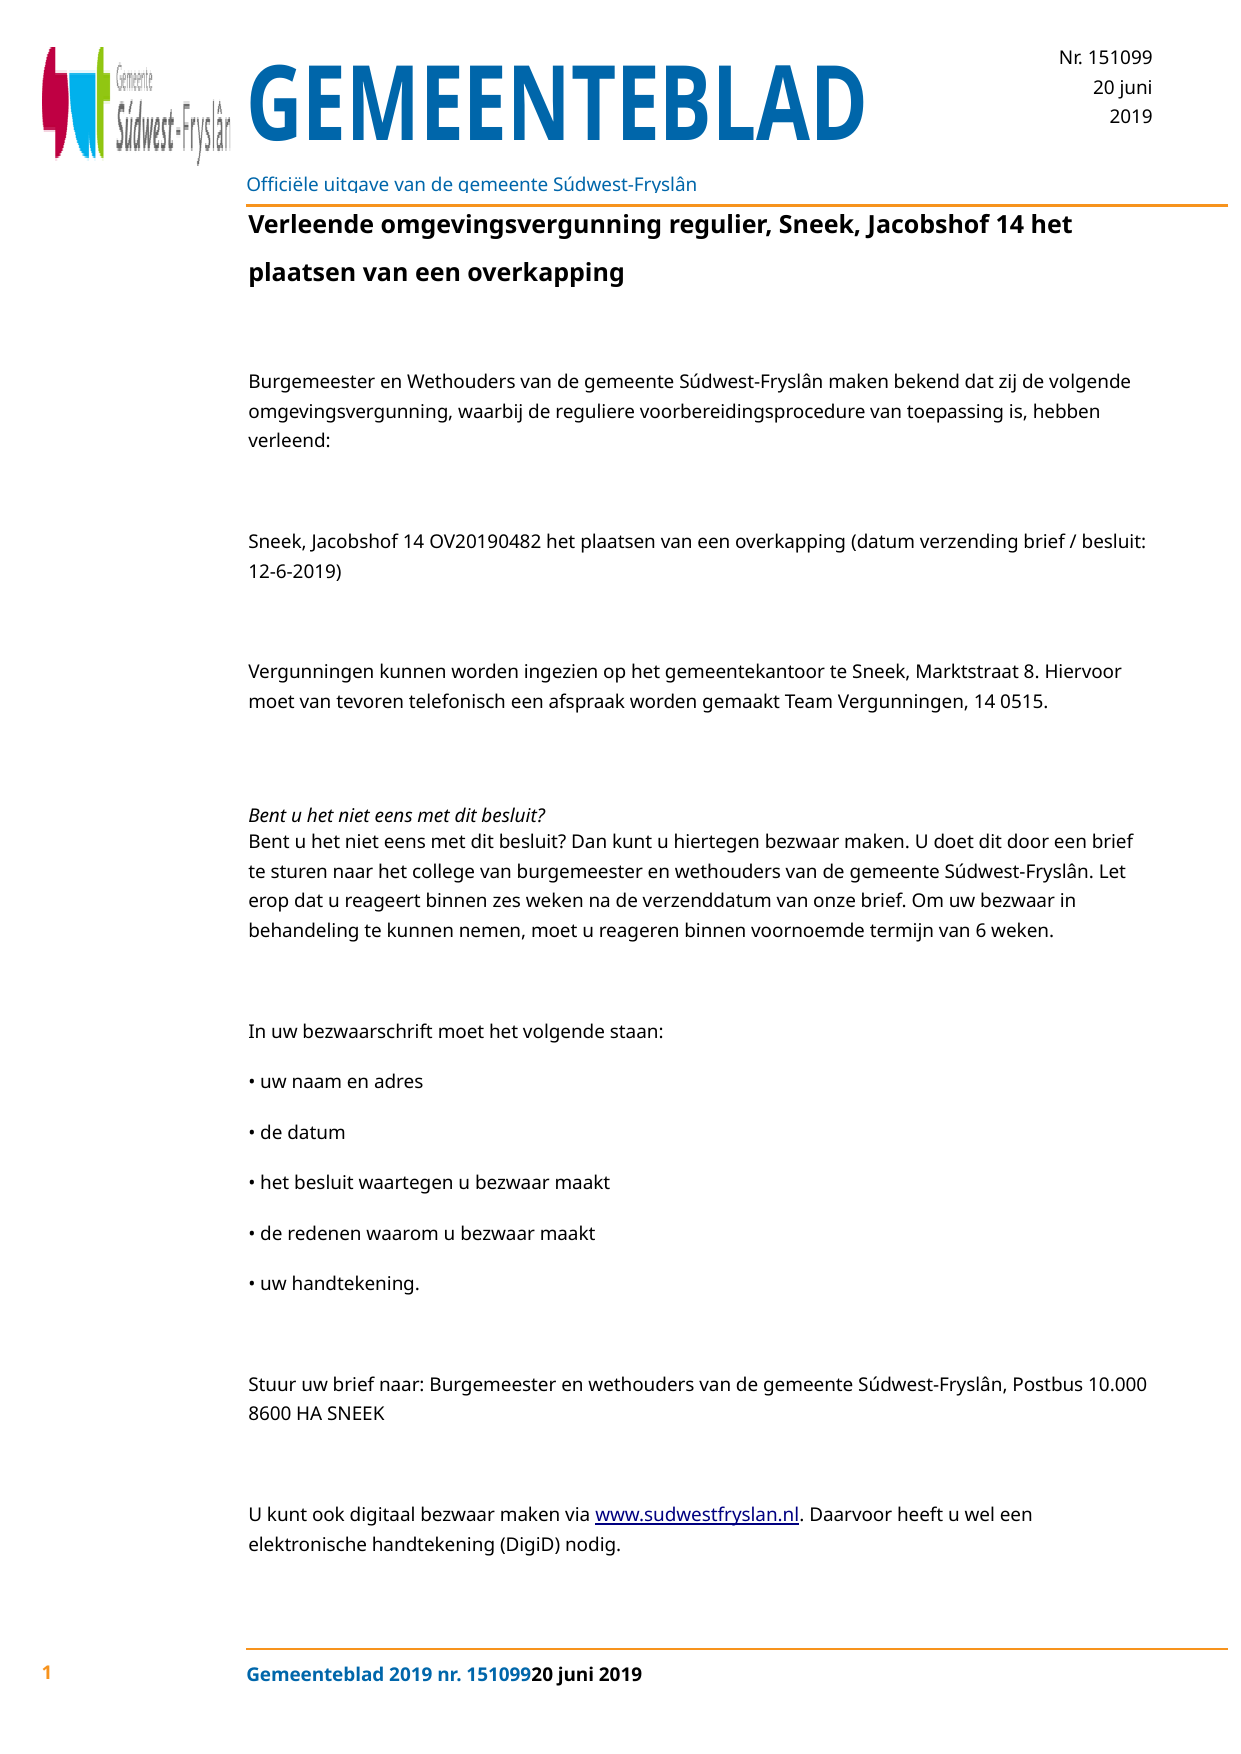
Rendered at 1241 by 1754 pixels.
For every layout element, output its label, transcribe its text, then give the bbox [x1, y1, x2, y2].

text In uw bezwaarschrift moet het volgende staan: [248, 1018, 1152, 1044]
text • uw naam en adres [248, 1068, 1152, 1094]
text Burgemeester en Wethouders van de gemeente Súdwest-Fryslân maken bekend dat zij de volgende omgevingsvergunning, waarbij de reguliere voorbereidingsprocedure van toepassing is, hebben verleend: [248, 368, 1152, 453]
text • het besluit waartegen u bezwaar maakt [248, 1169, 1152, 1195]
text Bent u het niet eens met dit besluit? Dan kunt u hiertegen bezwaar maken. U doet dit door een brief te sturen naar het college van burgemeester en wethouders van de gemeente Súdwest-Fryslân. Let erop dat u reageert binnen zes weken na de verzenddatum van onze brief. Om uw bezwaar in behandeling te kunnen nemen, moet u reageren binnen voornoemde termijn van 6 weken. [248, 828, 1152, 943]
text Verleende omgevingsvergunning regulier, Sneek, Jacobshof 14 het plaatsen van een overkapping [248, 207, 1152, 288]
text Vergunningen kunnen worden ingezien op het gemeentekantoor te Sneek, Marktstraat 8. Hiervoor moet van tevoren telefonisch een afspraak worden gemaakt Team Vergunningen, 14 0515. [248, 659, 1152, 714]
text • de datum [248, 1119, 1152, 1144]
text Stuur uw brief naar: Burgemeester en wethouders van de gemeente Súdwest-Fryslân, Postbus 10.000 8600 HA SNEEK [248, 1371, 1152, 1426]
text U kunt ook digitaal bezwaar maken via www.sudwestfryslan.nl. Daarvoor heeft u wel een elektronische handtekening (DigiD) nodig. [248, 1501, 1152, 1557]
text Bent u het niet eens met dit besluit? [248, 803, 1152, 828]
picture [41, 47, 231, 172]
text • uw handtekening. [248, 1270, 1152, 1296]
text • de redenen waarom u bezwaar maakt [248, 1220, 1152, 1245]
text Sneek, Jacobshof 14 OV20190482 het plaatsen van een overkapping (datum verzending brief / besluit: 12-6-2019) [248, 528, 1152, 584]
